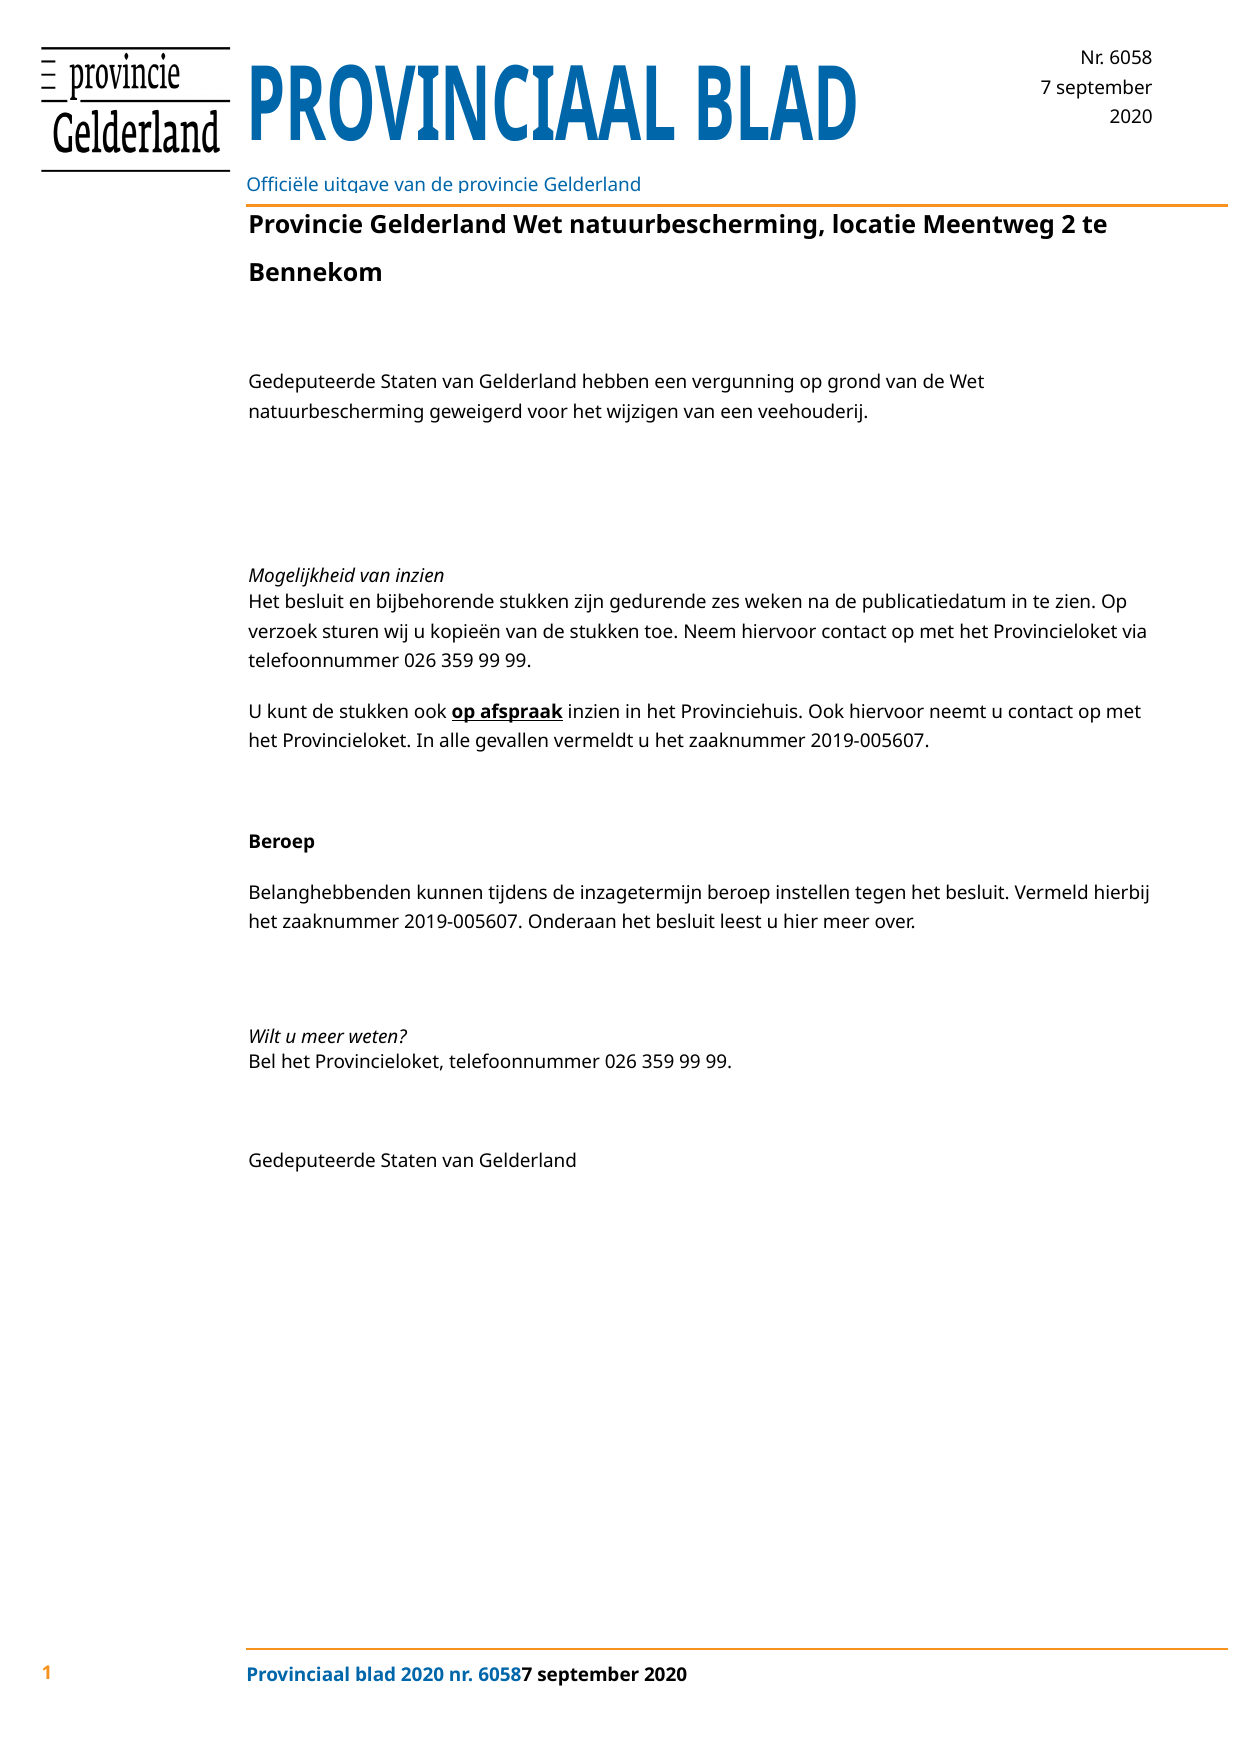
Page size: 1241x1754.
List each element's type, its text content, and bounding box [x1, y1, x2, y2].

text Beroep [248, 828, 1152, 854]
text Wilt u meer weten? [248, 1023, 1152, 1048]
text Provincie Gelderland Wet natuurbescherming, locatie Meentweg 2 te Bennekom [248, 207, 1152, 288]
text Het besluit en bijbehorende stukken zijn gedurende zes weken na de publicatiedatum in te zien. Op verzoek sturen wij u kopieën van de stukken toe. Neem hiervoor contact op met het Provincieloket via telefoonnummer 026 359 99 99. [248, 588, 1152, 673]
text Mogelijkheid van inzien [248, 563, 1152, 588]
picture [41, 47, 231, 172]
text Gedeputeerde Staten van Gelderland [248, 1147, 1152, 1172]
text Belanghebbenden kunnen tijdens de inzagetermijn beroep instellen tegen het besluit. Vermeld hierbij het zaaknummer 2019-005607. Onderaan het besluit leest u hier meer over. [248, 879, 1152, 934]
text Gedeputeerde Staten van Gelderland hebben een vergunning op grond van de Wet natuurbescherming geweigerd voor het wijzigen van een veehouderij. [248, 368, 1152, 424]
text U kunt de stukken ook op afspraak inzien in het Provinciehuis. Ook hiervoor neemt u contact op met het Provincieloket. In alle gevallen vermeldt u het zaaknummer 2019-005607. [248, 698, 1152, 753]
text Bel het Provincieloket, telefoonnummer 026 359 99 99. [248, 1048, 1152, 1074]
